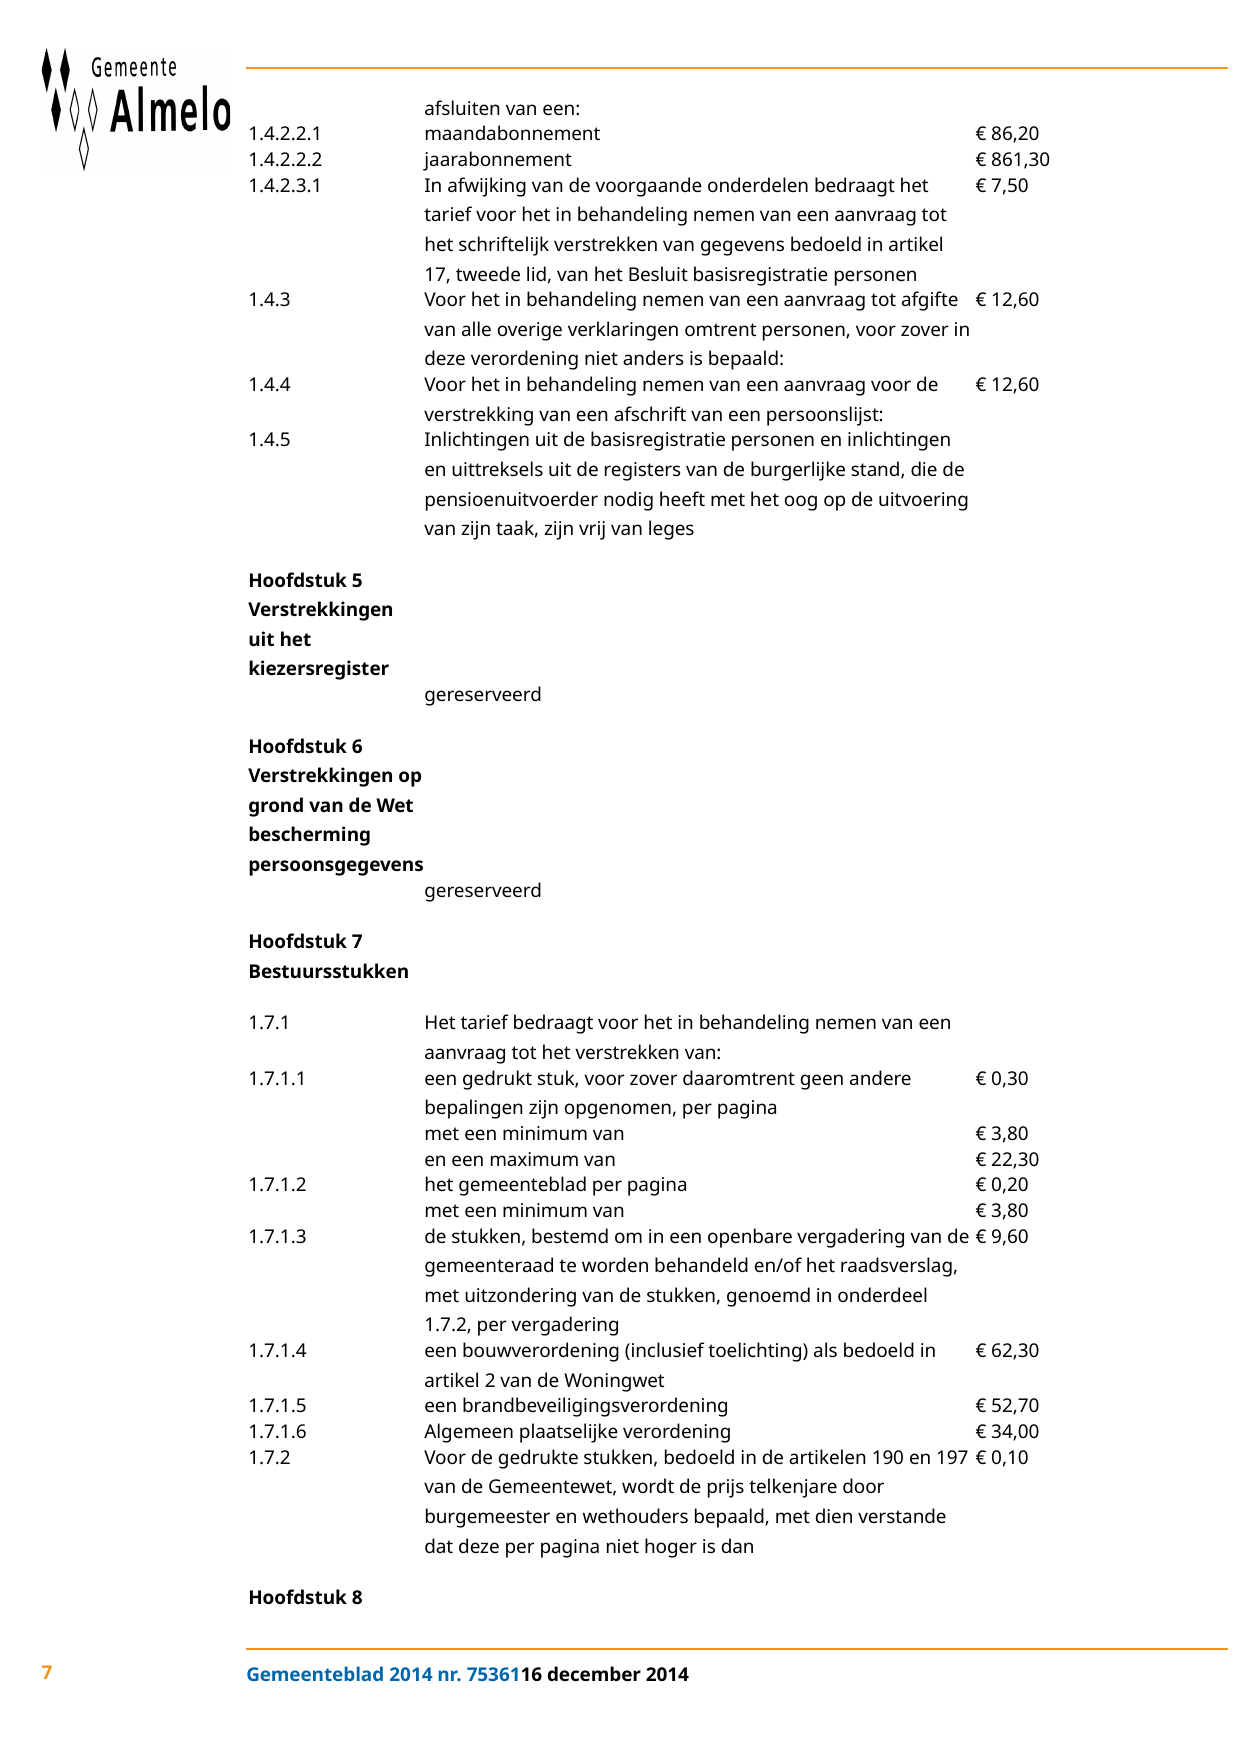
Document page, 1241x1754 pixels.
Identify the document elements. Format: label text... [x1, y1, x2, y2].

table_cell € 12,60 [975, 371, 1152, 427]
table_cell [424, 1559, 975, 1584]
table_cell 1.7.1.4 [248, 1338, 424, 1393]
table_cell [248, 984, 424, 1009]
table_cell Voor de gedrukte stukken, bedoeld in de artikelen 190 en 197 van de Gemeentewet, wordt de prijs telkenjare door burgemeester en wethouders bepaald, met dien verstande dat deze per pagina niet hoger is dan [424, 1444, 975, 1559]
table_cell € 22,30 [975, 1146, 1152, 1171]
table_cell [975, 427, 1152, 541]
table_cell [424, 928, 975, 984]
table_cell afsluiten van een: [424, 95, 975, 121]
table_cell gereserveerd [424, 681, 975, 707]
table_cell gereserveerd [424, 877, 975, 903]
table_cell 1.4.4 [248, 371, 424, 427]
table_cell [248, 903, 424, 928]
table_cell [975, 541, 1152, 567]
table_cell [424, 984, 975, 1009]
table_cell [975, 984, 1152, 1009]
table_cell € 7,50 [975, 172, 1152, 286]
table_cell [248, 681, 424, 707]
table_cell [975, 877, 1152, 903]
table_cell [248, 1197, 424, 1223]
table_cell € 34,00 [975, 1419, 1152, 1444]
table_cell het gemeenteblad per pagina [424, 1171, 975, 1197]
table_cell [248, 1120, 424, 1146]
table_cell 1.4.5 [248, 427, 424, 541]
table_cell [424, 733, 975, 877]
table_cell € 12,60 [975, 286, 1152, 371]
table_cell een gedrukt stuk, voor zover daaromtrent geen andere bepalingen zijn opgenomen, per pagina [424, 1065, 975, 1120]
table_cell € 52,70 [975, 1393, 1152, 1418]
table_cell € 3,80 [975, 1120, 1152, 1146]
table_cell Voor het in behandeling nemen van een aanvraag voor de verstrekking van een afschrift van een persoonslijst: [424, 371, 975, 427]
table_cell 1.7.1.6 [248, 1419, 424, 1444]
table_cell en een maximum van [424, 1146, 975, 1171]
table_cell Hoofdstuk 6 Verstrekkingen op grond van de Wet bescherming persoonsgegevens [248, 733, 424, 877]
table_cell € 3,80 [975, 1197, 1152, 1223]
table_cell € 86,20 [975, 121, 1152, 146]
table_cell met een minimum van [424, 1120, 975, 1146]
table_cell [975, 681, 1152, 707]
table_cell 1.7.1.1 [248, 1065, 424, 1120]
table_cell 1.4.3 [248, 286, 424, 371]
table_cell [424, 541, 975, 567]
table_cell Algemeen plaatselijke verordening [424, 1419, 975, 1444]
table_cell [248, 541, 424, 567]
table_cell Het tarief bedraagt voor het in behandeling nemen van een aanvraag tot het verstrekken van: [424, 1009, 975, 1065]
table_cell 1.7.1.5 [248, 1393, 424, 1418]
table_cell Hoofdstuk 7 Bestuursstukken [248, 928, 424, 984]
table_cell [975, 707, 1152, 733]
table_cell [975, 95, 1152, 121]
table_cell 1.4.2.2.2 [248, 146, 424, 172]
table_cell [424, 903, 975, 928]
table_cell 1.7.1 [248, 1009, 424, 1065]
table_cell In afwijking van de voorgaande onderdelen bedraagt het tarief voor het in behandeling nemen van een aanvraag tot het schriftelijk verstrekken van gegevens bedoeld in artikel 17, tweede lid, van het Besluit basisregistratie personen [424, 172, 975, 286]
table_cell 1.7.2 [248, 1444, 424, 1559]
table_cell [975, 903, 1152, 928]
table_cell € 9,60 [975, 1223, 1152, 1337]
table_cell [975, 1009, 1152, 1065]
table_cell Voor het in behandeling nemen van een aanvraag tot afgifte van alle overige verklaringen omtrent personen, voor zover in deze verordening niet anders is bepaald: [424, 286, 975, 371]
table_cell € 0,10 [975, 1444, 1152, 1559]
table_cell [248, 707, 424, 733]
table_cell [975, 1559, 1152, 1584]
table_cell [424, 1584, 975, 1610]
table_cell [248, 1559, 424, 1584]
table_cell [248, 95, 424, 121]
table_cell een bouwverordening (inclusief toelichting) als bedoeld in artikel 2 van de Woningwet [424, 1338, 975, 1393]
table_cell € 62,30 [975, 1338, 1152, 1393]
table_cell 1.4.2.2.1 [248, 121, 424, 146]
table_cell [424, 707, 975, 733]
table_cell Hoofdstuk 5 Verstrekkingen uit het kiezersregister [248, 567, 424, 681]
table_cell een brandbeveiligingsverordening [424, 1393, 975, 1418]
table_cell € 0,30 [975, 1065, 1152, 1120]
table_cell jaarabonnement [424, 146, 975, 172]
table_cell 1.4.2.3.1 [248, 172, 424, 286]
table_cell de stukken, bestemd om in een openbare vergadering van de gemeenteraad te worden behandeld en/of het raadsverslag, met uitzondering van de stukken, genoemd in onderdeel 1.7.2, per vergadering [424, 1223, 975, 1337]
picture [41, 47, 231, 172]
table_cell 1.7.1.2 [248, 1171, 424, 1197]
table_cell Inlichtingen uit de basisregistratie personen en inlichtingen en uittreksels uit de registers van de burgerlijke stand, die de pensioenuitvoerder nodig heeft met het oog op de uitvoering van zijn taak, zijn vrij van leges [424, 427, 975, 541]
table_cell [248, 877, 424, 903]
table_cell € 0,20 [975, 1171, 1152, 1197]
table_cell 1.7.1.3 [248, 1223, 424, 1337]
table_cell Hoofdstuk 8 [248, 1584, 424, 1610]
table_cell maandabonnement [424, 121, 975, 146]
table_cell met een minimum van [424, 1197, 975, 1223]
table_cell € 861,30 [975, 146, 1152, 172]
table_cell [248, 1146, 424, 1171]
table_cell [424, 567, 975, 681]
